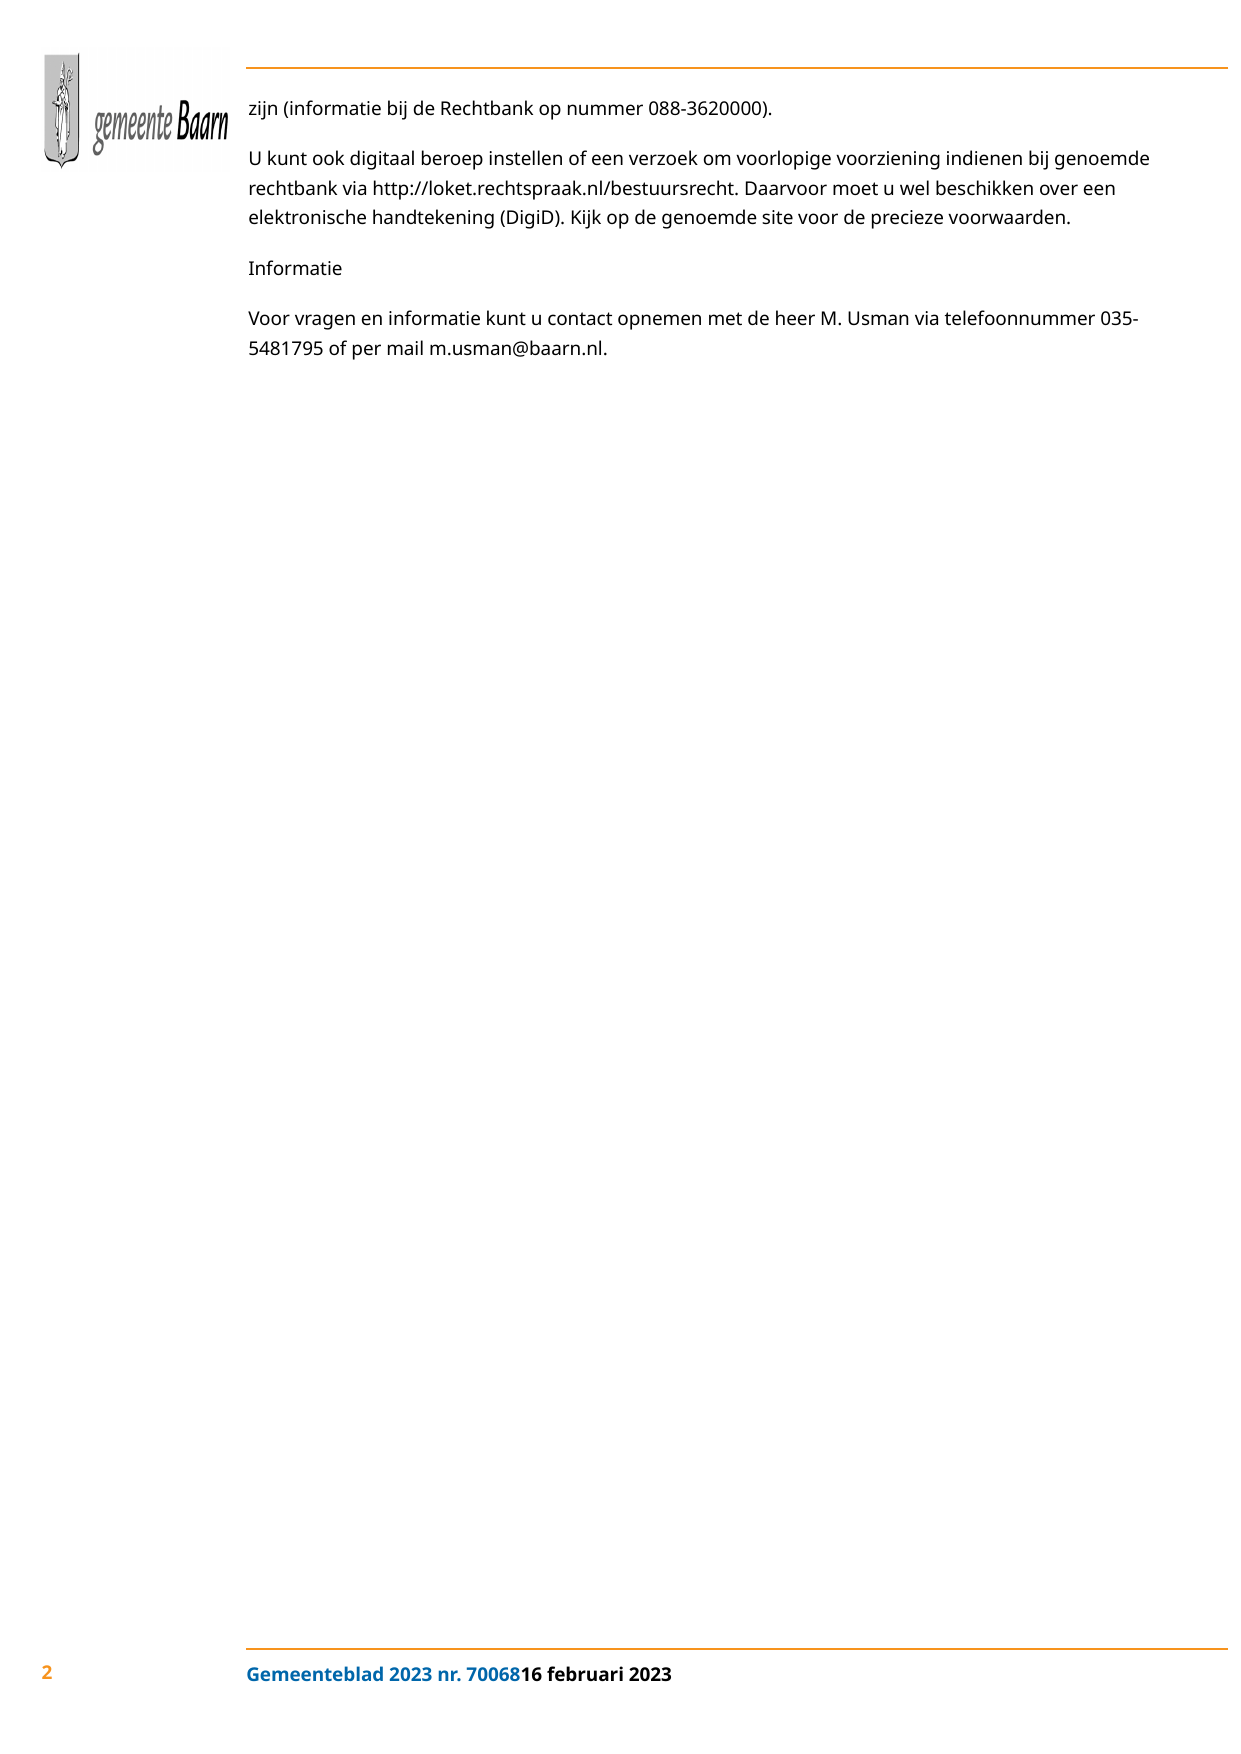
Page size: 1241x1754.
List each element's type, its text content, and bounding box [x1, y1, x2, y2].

text zijn (informatie bij de Rechtbank op nummer 088-3620000). [248, 95, 1152, 121]
picture [41, 47, 231, 172]
text Informatie [248, 255, 1152, 281]
text Voor vragen en informatie kunt u contact opnemen met de heer M. Usman via telefoonnummer 035-5481795 of per mail m.usman@baarn.nl. [248, 305, 1152, 361]
text U kunt ook digitaal beroep instellen of een verzoek om voorlopige voorziening indienen bij genoemde rechtbank via http://loket.rechtspraak.nl/bestuursrecht. Daarvoor moet u wel beschikken over een elektronische handtekening (DigiD). Kijk op de genoemde site voor de precieze voorwaarden. [248, 145, 1152, 230]
